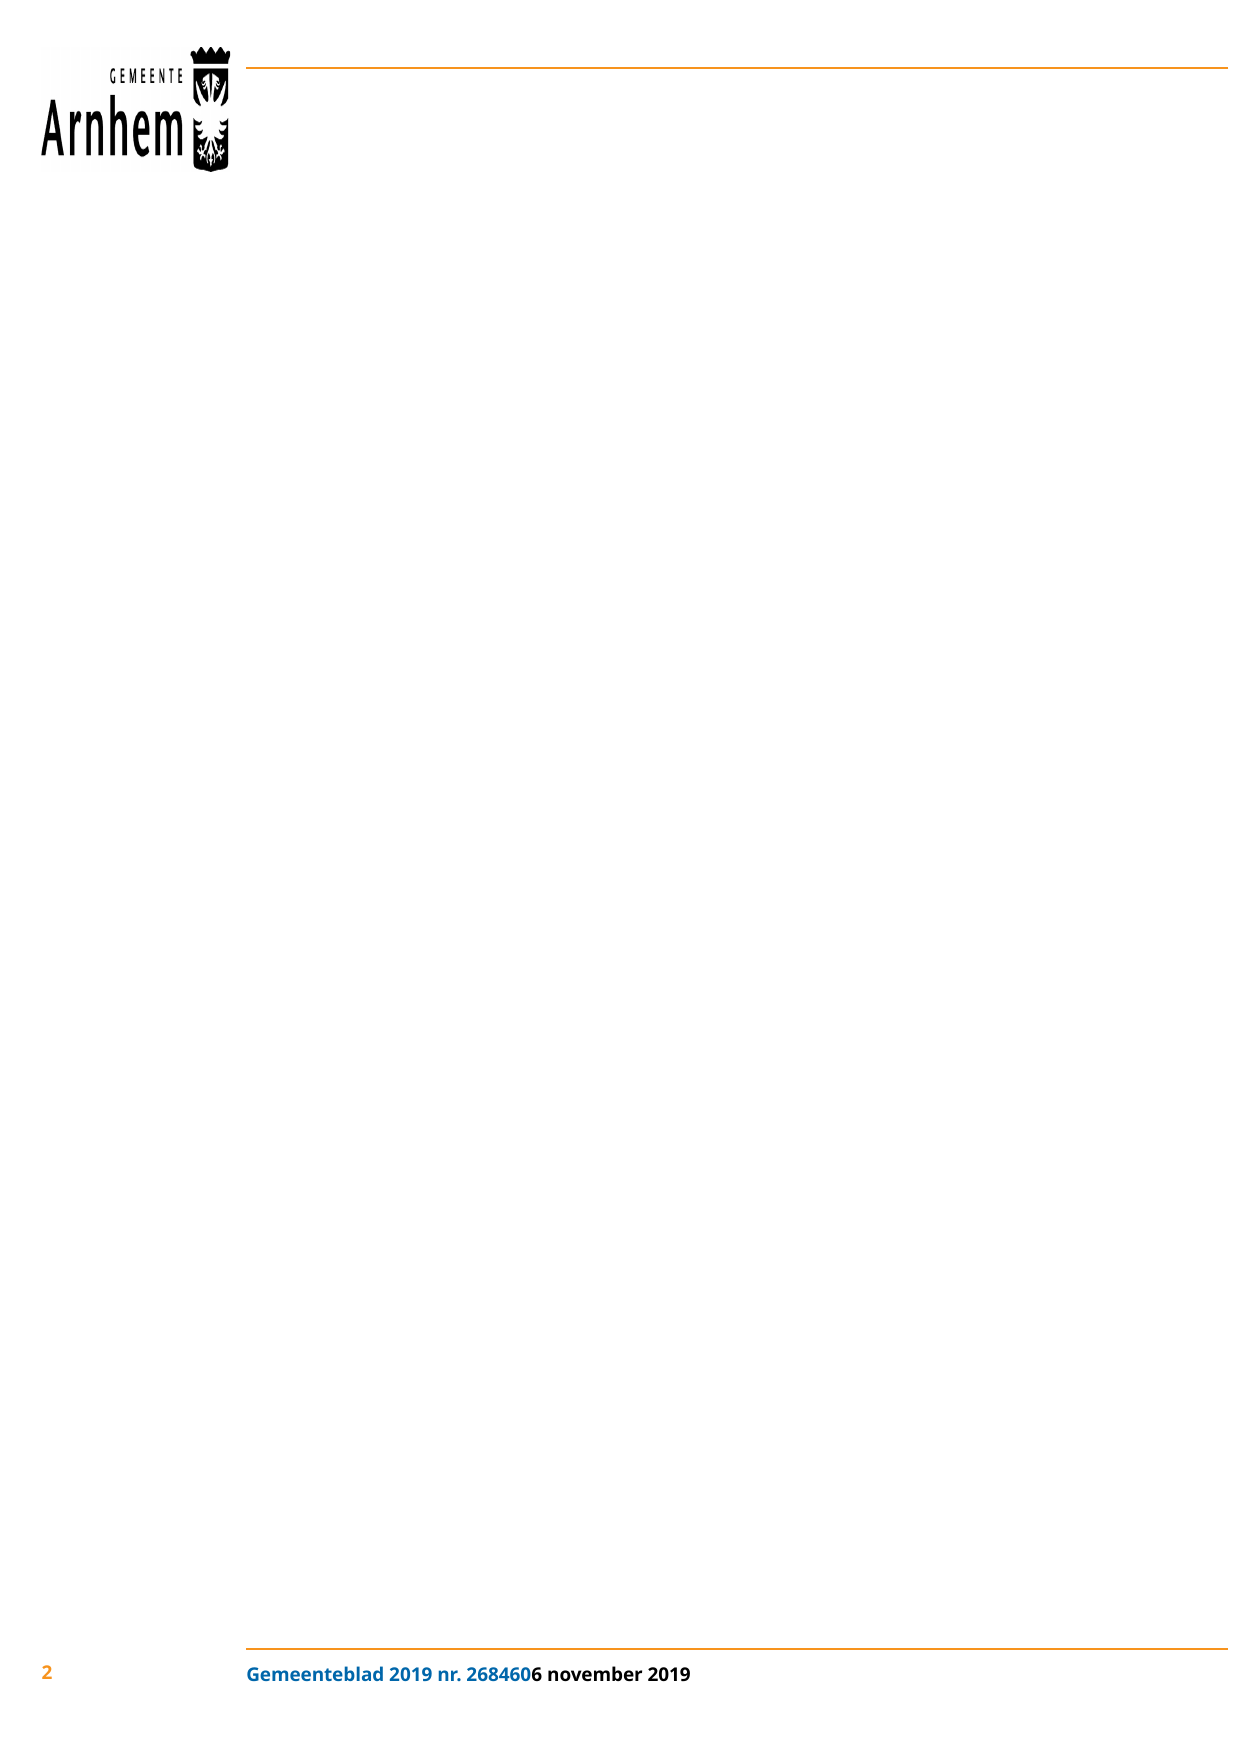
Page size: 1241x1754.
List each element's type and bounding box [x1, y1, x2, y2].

picture [41, 47, 231, 172]
